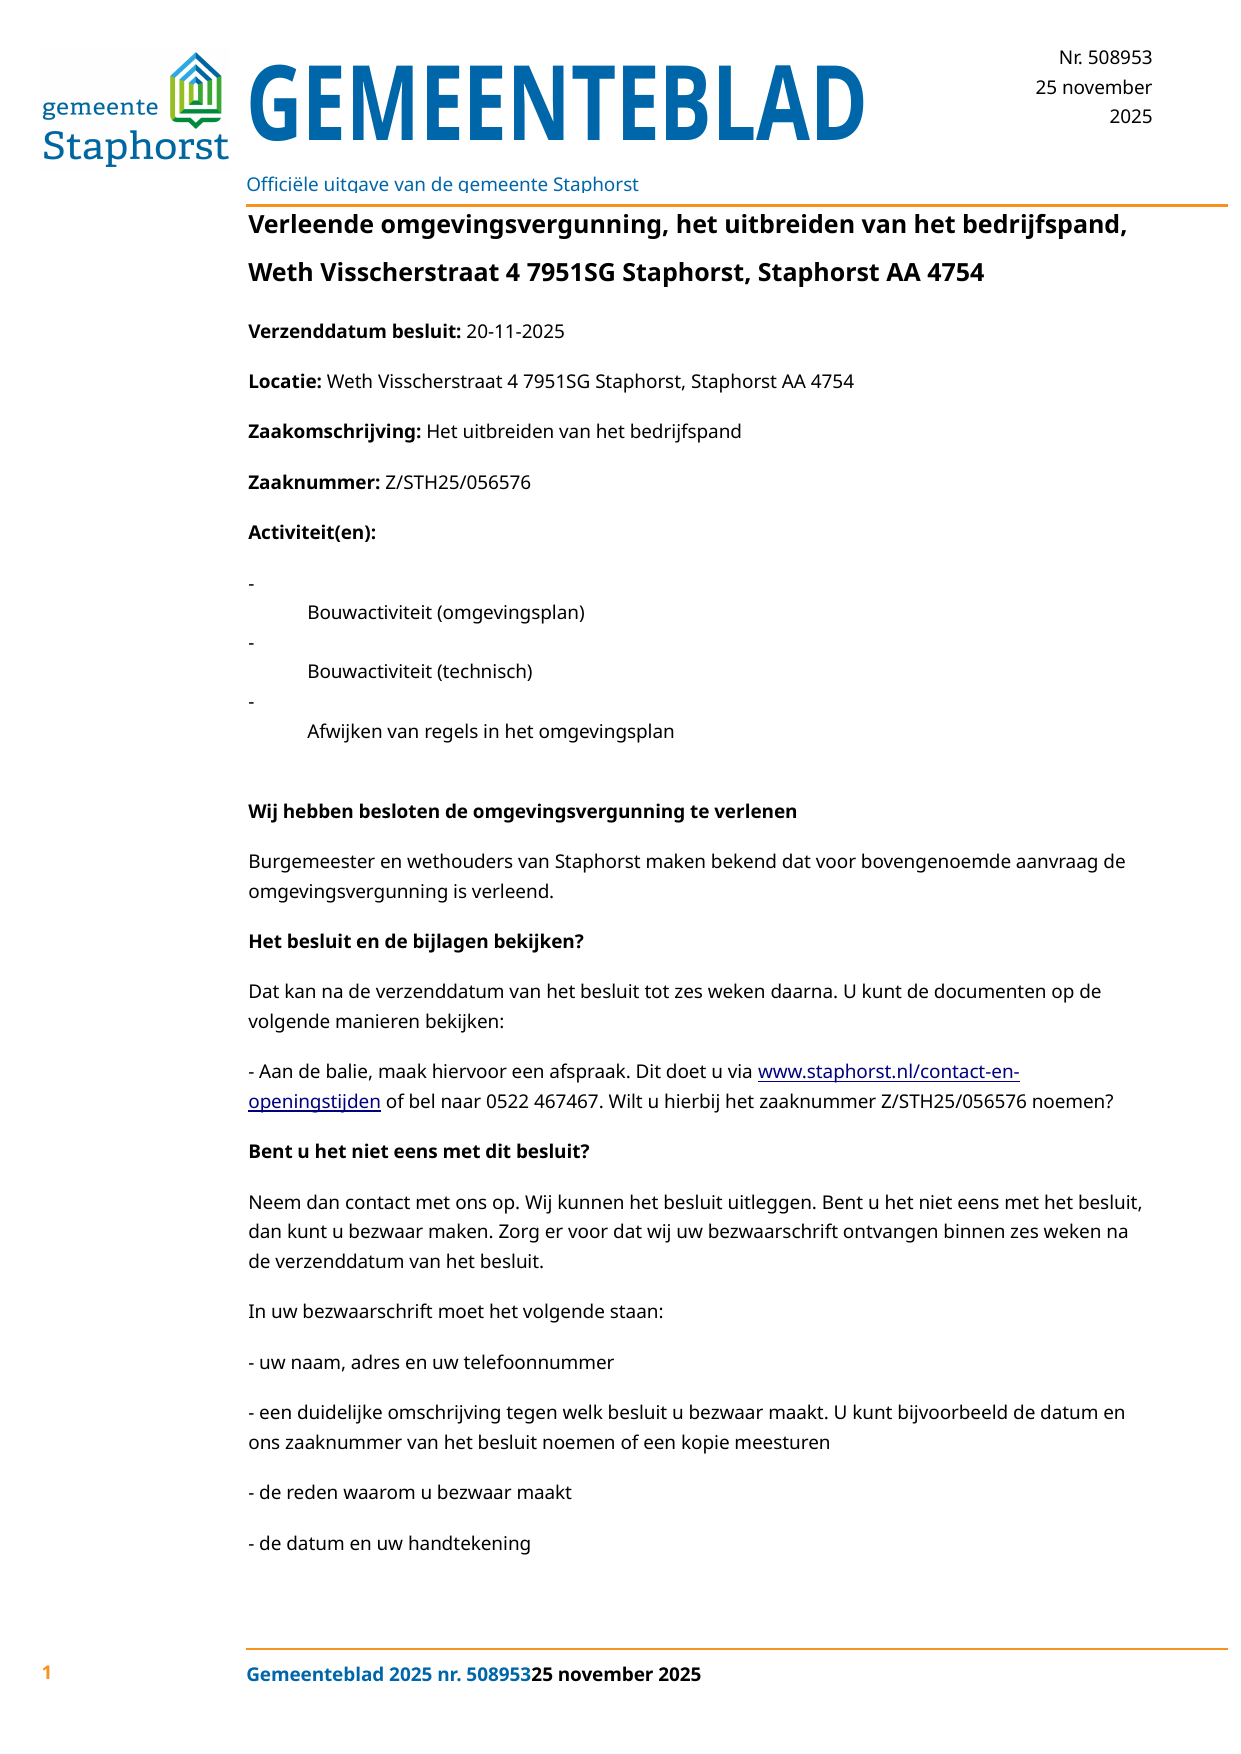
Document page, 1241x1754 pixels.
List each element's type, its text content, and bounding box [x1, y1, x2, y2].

list Afwijken van regels in het omgevingsplan [248, 718, 1152, 744]
picture [41, 47, 231, 172]
text Zaaknummer: Z/STH25/056576 [248, 469, 1152, 495]
text - de datum en uw handtekening [248, 1530, 1152, 1556]
text - de reden waarom u bezwaar maakt [248, 1479, 1152, 1505]
text In uw bezwaarschrift moet het volgende staan: [248, 1299, 1152, 1324]
text Wij hebben besloten de omgevingsvergunning te verlenen [248, 798, 1152, 824]
text Neem dan contact met ons op. Wij kunnen het besluit uitleggen. Bent u het niet eens met het besluit, dan kunt u bezwaar maken. Zorg er voor dat wij uw bezwaarschrift ontvangen binnen zes weken na de verzenddatum van het besluit. [248, 1189, 1152, 1274]
text Activiteit(en): [248, 519, 1152, 545]
text Burgemeester en wethouders van Staphorst maken bekend dat voor bovengenoemde aanvraag de omgevingsvergunning is verleend. [248, 848, 1152, 904]
text Bent u het niet eens met dit besluit? [248, 1139, 1152, 1164]
text Verleende omgevingsvergunning, het uitbreiden van het bedrijfspand, Weth Visscherstraat 4 7951SG Staphorst, Staphorst AA 4754 [248, 207, 1152, 288]
text - een duidelijke omschrijving tegen welk besluit u bezwaar maakt. U kunt bijvoorbeeld de datum en ons zaaknummer van het besluit noemen of een kopie meesturen [248, 1399, 1152, 1455]
text Zaakomschrijving: Het uitbreiden van het bedrijfspand [248, 419, 1152, 444]
text Dat kan na de verzenddatum van het besluit tot zes weken daarna. U kunt de documenten op de volgende manieren bekijken: [248, 979, 1152, 1034]
list Bouwactiviteit (omgevingsplan) [248, 599, 1152, 625]
text - uw naam, adres en uw telefoonnummer [248, 1349, 1152, 1375]
list Bouwactiviteit (technisch) [248, 659, 1152, 684]
text Verzenddatum besluit: 20-11-2025 [248, 318, 1152, 344]
text Het besluit en de bijlagen bekijken? [248, 928, 1152, 954]
text - Aan de balie, maak hiervoor een afspraak. Dit doet u via www.staphorst.nl/contact-en-openingstijden of bel naar 0522 467467. Wilt u hierbij het zaaknummer Z/STH25/056576 noemen? [248, 1059, 1152, 1114]
text Locatie: Weth Visscherstraat 4 7951SG Staphorst, Staphorst AA 4754 [248, 368, 1152, 394]
